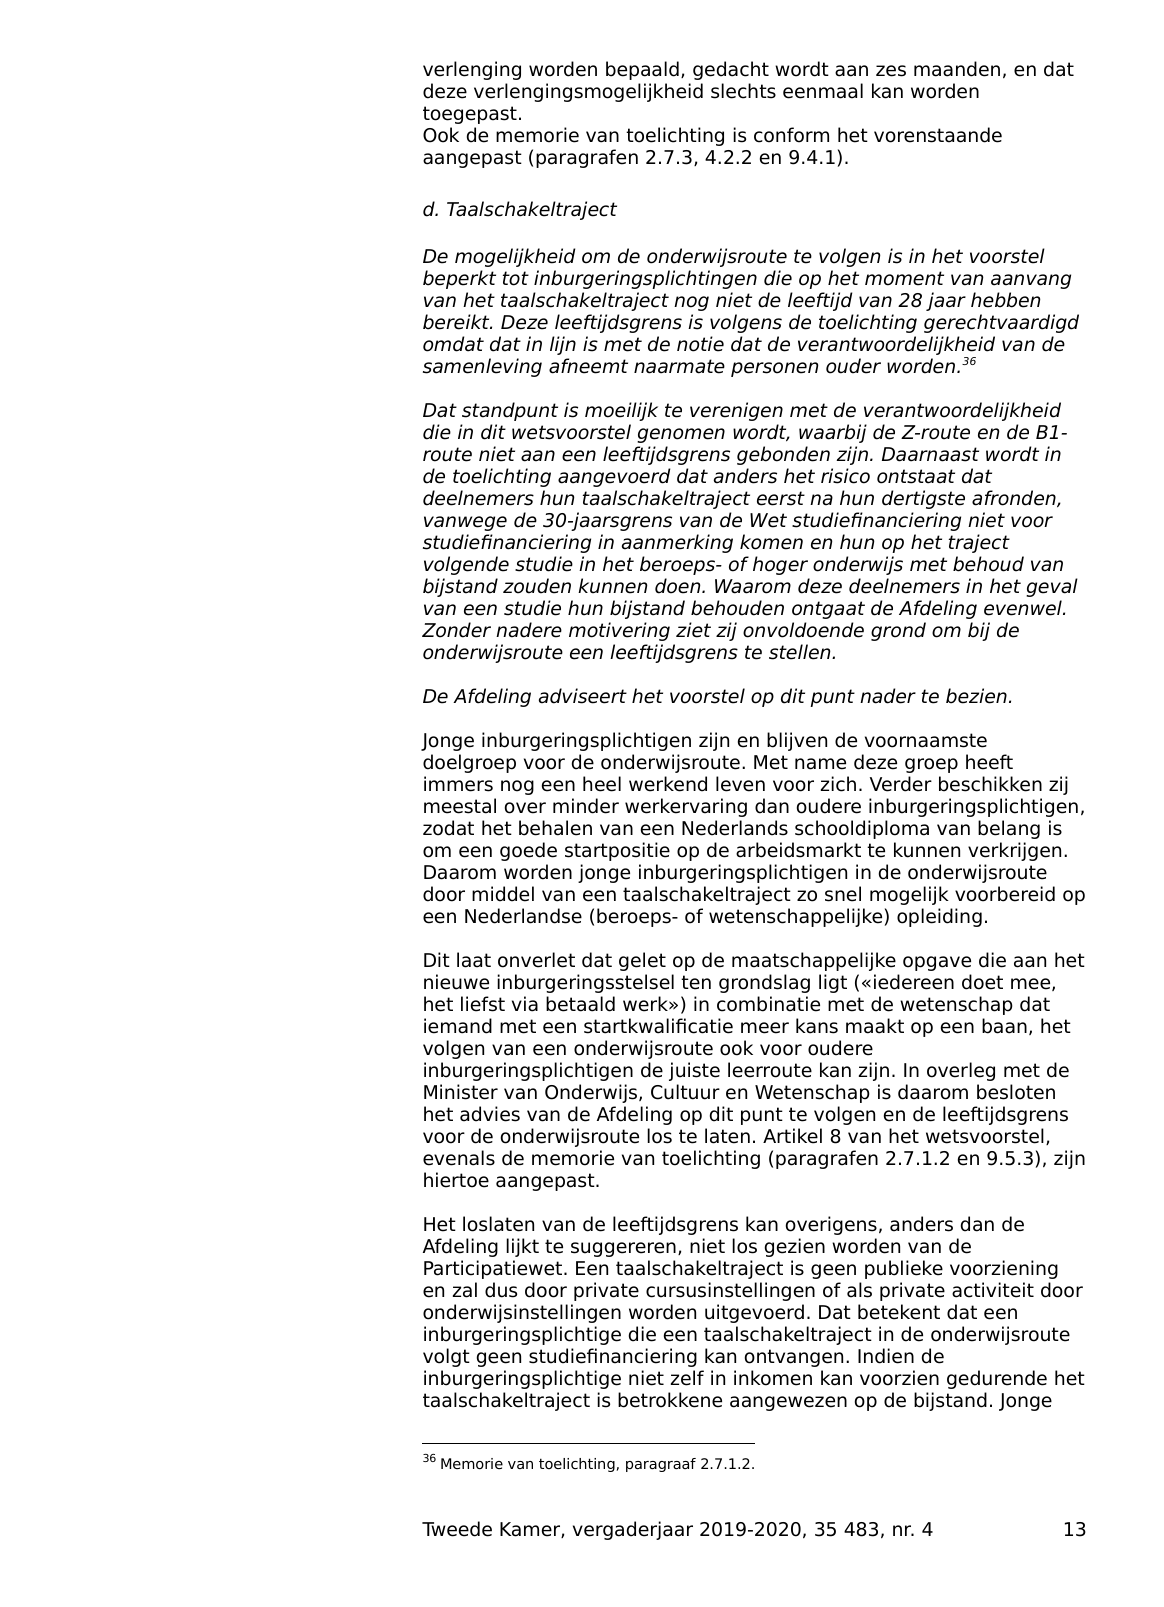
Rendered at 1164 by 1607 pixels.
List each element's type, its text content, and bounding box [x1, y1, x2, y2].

text Jonge inburgeringsplichtigen zijn en blijven de voornaamste doelgroep voor de onderwijsroute. Met name deze groep heeft immers nog een heel werkend leven voor zich. Verder beschikken zij meestal over minder werkervaring dan oudere inburgeringsplichtigen, zodat het behalen van een Nederlands schooldiploma van belang is om een goede startpositie op de arbeidsmarkt te kunnen verkrijgen. Daarom worden jonge inburgeringsplichtigen in de onderwijsroute door middel van een taalschakeltraject zo snel mogelijk voorbereid op een Nederlandse (beroeps- of wetenschappelijke) opleiding. [422, 730, 1087, 928]
text verlenging worden bepaald, gedacht wordt aan zes maanden, en dat deze verlengingsmogelijkheid slechts eenmaal kan worden toegepast. [422, 59, 1087, 125]
text Dat standpunt is moeilijk te verenigen met de verantwoordelijkheid die in dit wetsvoorstel genomen wordt, waarbij de Z-route en de B1-route niet aan een leeftijdsgrens gebonden zijn. Daarnaast wordt in de toelichting aangevoerd dat anders het risico ontstaat dat deelnemers hun taalschakeltraject eerst na hun dertigste afronden, vanwege de 30-jaarsgrens van de Wet studiefinanciering niet voor studiefinanciering in aanmerking komen en hun op het traject volgende studie in het beroeps- of hoger onderwijs met behoud van bijstand zouden kunnen doen. Waarom deze deelnemers in het geval van een studie hun bijstand behouden ontgaat de Afdeling evenwel. Zonder nadere motivering ziet zij onvoldoende grond om bij de onderwijsroute een leeftijdsgrens te stellen. [422, 400, 1087, 664]
text De Afdeling adviseert het voorstel op dit punt nader te bezien. [422, 686, 1087, 708]
text Memorie van toelichting, paragraaf 2.7.1.2. [422, 1452, 1087, 1474]
subtitle d. Taalschakeltraject [422, 199, 1087, 221]
text Dit laat onverlet dat gelet op de maatschappelijke opgave die aan het nieuwe inburgeringsstelsel ten grondslag ligt («iedereen doet mee, het liefst via betaald werk») in combinatie met de wetenschap dat iemand met een startkwalificatie meer kans maakt op een baan, het volgen van een onderwijsroute ook voor oudere inburgeringsplichtigen de juiste leerroute kan zijn. In overleg met de Minister van Onderwijs, Cultuur en Wetenschap is daarom besloten het advies van de Afdeling op dit punt te volgen en de leeftijdsgrens voor de onderwijsroute los te laten. Artikel 8 van het wetsvoorstel, evenals de memorie van toelichting (paragrafen 2.7.1.2 en 9.5.3), zijn hiertoe aangepast. [422, 950, 1087, 1192]
text Het loslaten van de leeftijdsgrens kan overigens, anders dan de Afdeling lijkt te suggereren, niet los gezien worden van de Participatiewet. Een taalschakeltraject is geen publieke voorziening en zal dus door private cursusinstellingen of als private activiteit door onderwijsinstellingen worden uitgevoerd. Dat betekent dat een inburgeringsplichtige die een taalschakeltraject in de onderwijsroute volgt geen studiefinanciering kan ontvangen. Indien de inburgeringsplichtige niet zelf in inkomen kan voorzien gedurende het taalschakeltraject is betrokkene aangewezen op de bijstand. Jonge [422, 1214, 1087, 1412]
text Ook de memorie van toelichting is conform het vorenstaande aangepast (paragrafen 2.7.3, 4.2.2 en 9.4.1). [422, 125, 1087, 169]
text De mogelijkheid om de onderwijsroute te volgen is in het voorstel beperkt tot inburgeringsplichtingen die op het moment van aanvang van het taalschakeltraject nog niet de leeftijd van 28 jaar hebben bereikt. Deze leeftijdsgrens is volgens de toelichting gerechtvaardigd omdat dat in lijn is met de notie dat de verantwoordelijkheid van de samenleving afneemt naarmate personen ouder worden. [422, 246, 1087, 378]
